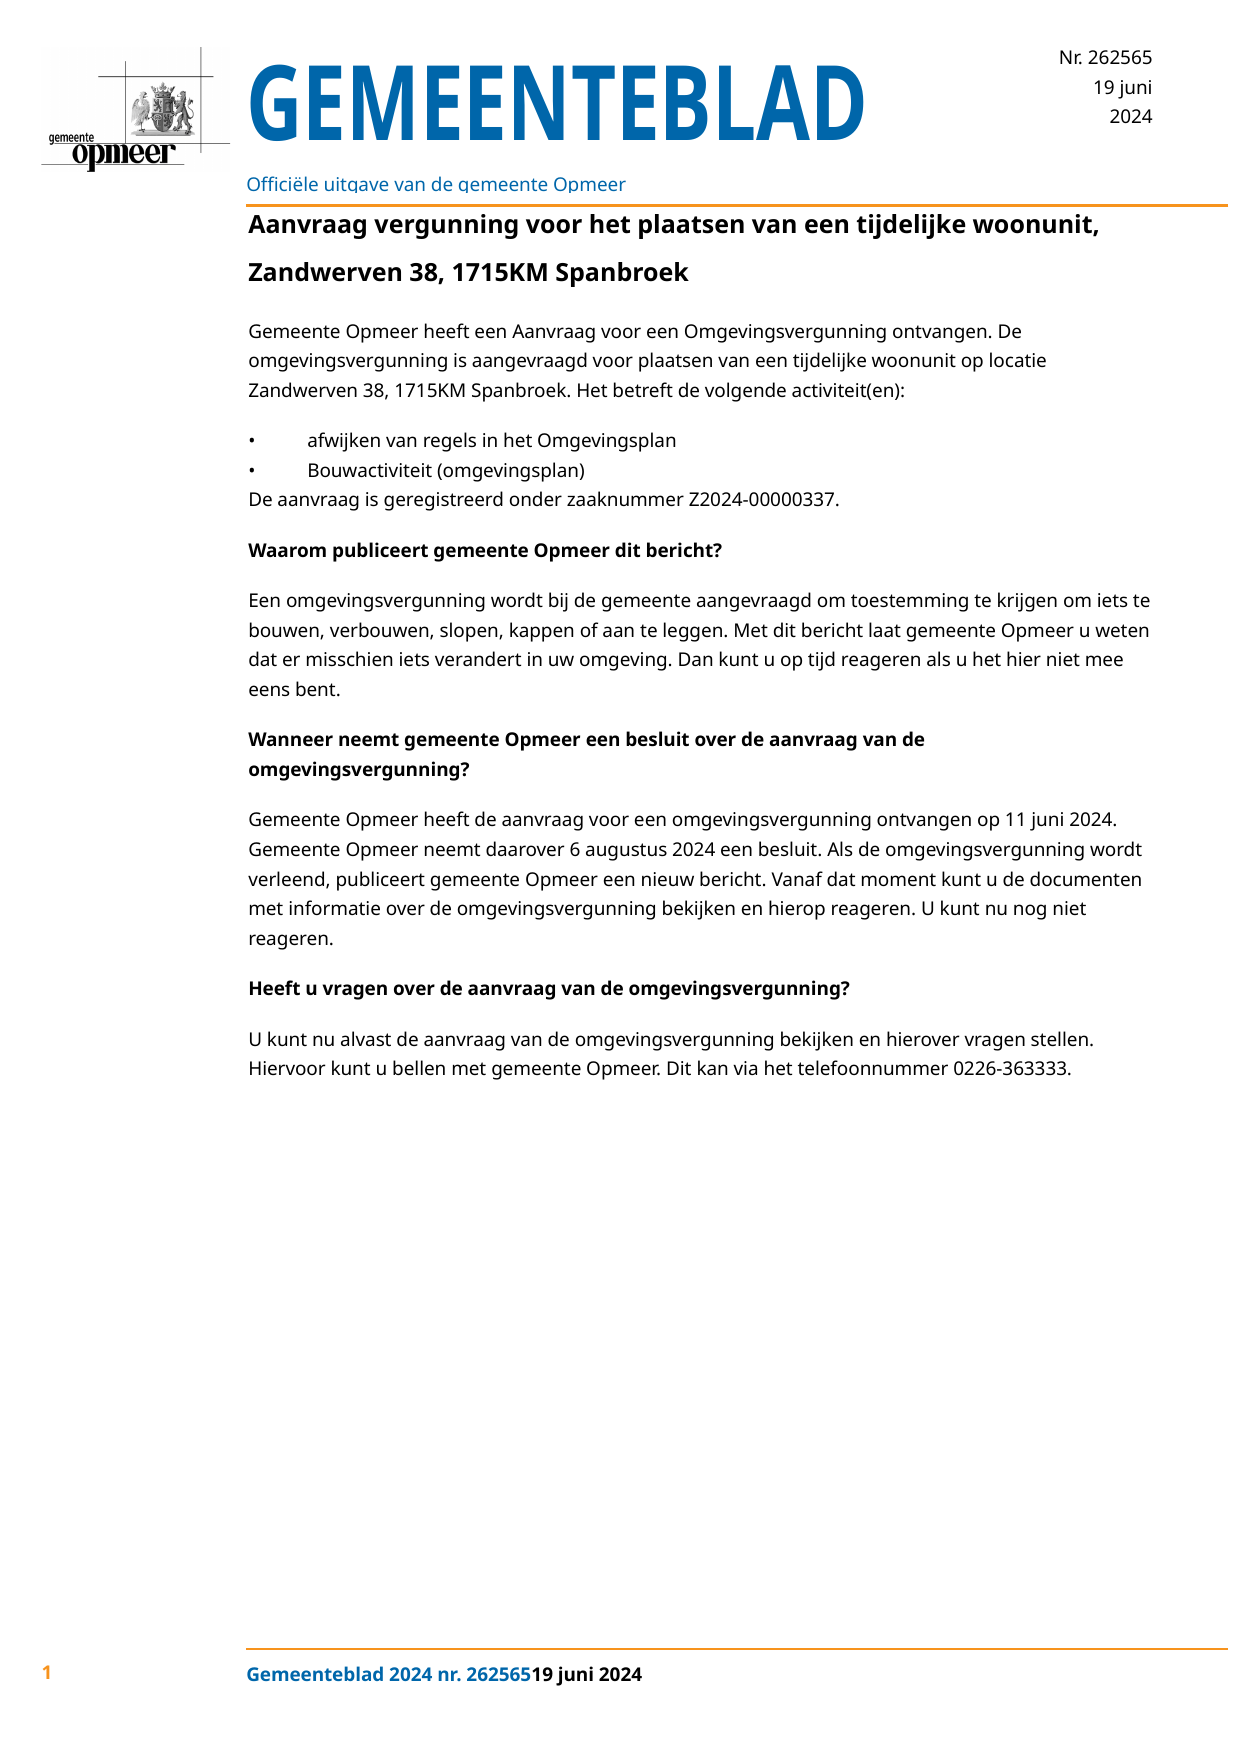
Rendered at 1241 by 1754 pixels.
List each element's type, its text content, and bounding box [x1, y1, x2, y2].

text Heeft u vragen over de aanvraag van de omgevingsvergunning? [248, 975, 1152, 1001]
text Gemeente Opmeer heeft de aanvraag voor een omgevingsvergunning ontvangen op 11 juni 2024. Gemeente Opmeer neemt daarover 6 augustus 2024 een besluit. Als de omgevingsvergunning wordt verleend, publiceert gemeente Opmeer een nieuw bericht. Vanaf dat moment kunt u de documenten met informatie over de omgevingsvergunning bekijken en hierop reageren. U kunt nu nog niet reageren. [248, 807, 1152, 951]
text Een omgevingsvergunning wordt bij de gemeente aangevraagd om toestemming te krijgen om iets te bouwen, verbouwen, slopen, kappen of aan te leggen. Met dit bericht laat gemeente Opmeer u weten dat er misschien iets verandert in uw omgeving. Dan kunt u op tijd reageren als u het hier niet mee eens bent. [248, 587, 1152, 702]
text Gemeente Opmeer heeft een Aanvraag voor een Omgevingsvergunning ontvangen. De omgevingsvergunning is aangevraagd voor plaatsen van een tijdelijke woonunit op locatie Zandwerven 38, 1715KM Spanbroek. Het betreft de volgende activiteit(en): [248, 318, 1152, 403]
text Waarom publiceert gemeente Opmeer dit bericht? [248, 537, 1152, 563]
text Wanneer neemt gemeente Opmeer een besluit over de aanvraag van de omgevingsvergunning? [248, 727, 1152, 782]
text U kunt nu alvast de aanvraag van de omgevingsvergunning bekijken en hierover vragen stellen. Hiervoor kunt u bellen met gemeente Opmeer. Dit kan via het telefoonnummer 0226-363333. [248, 1026, 1152, 1081]
list afwijken van regels in het Omgevingsplan [248, 427, 1152, 453]
text De aanvraag is geregistreerd onder zaaknummer Z2024-00000337. [248, 487, 1152, 512]
picture [41, 47, 231, 172]
text Aanvraag vergunning voor het plaatsen van een tijdelijke woonunit, Zandwerven 38, 1715KM Spanbroek [248, 207, 1152, 288]
list Bouwactiviteit (omgevingsplan) [248, 457, 1152, 483]
